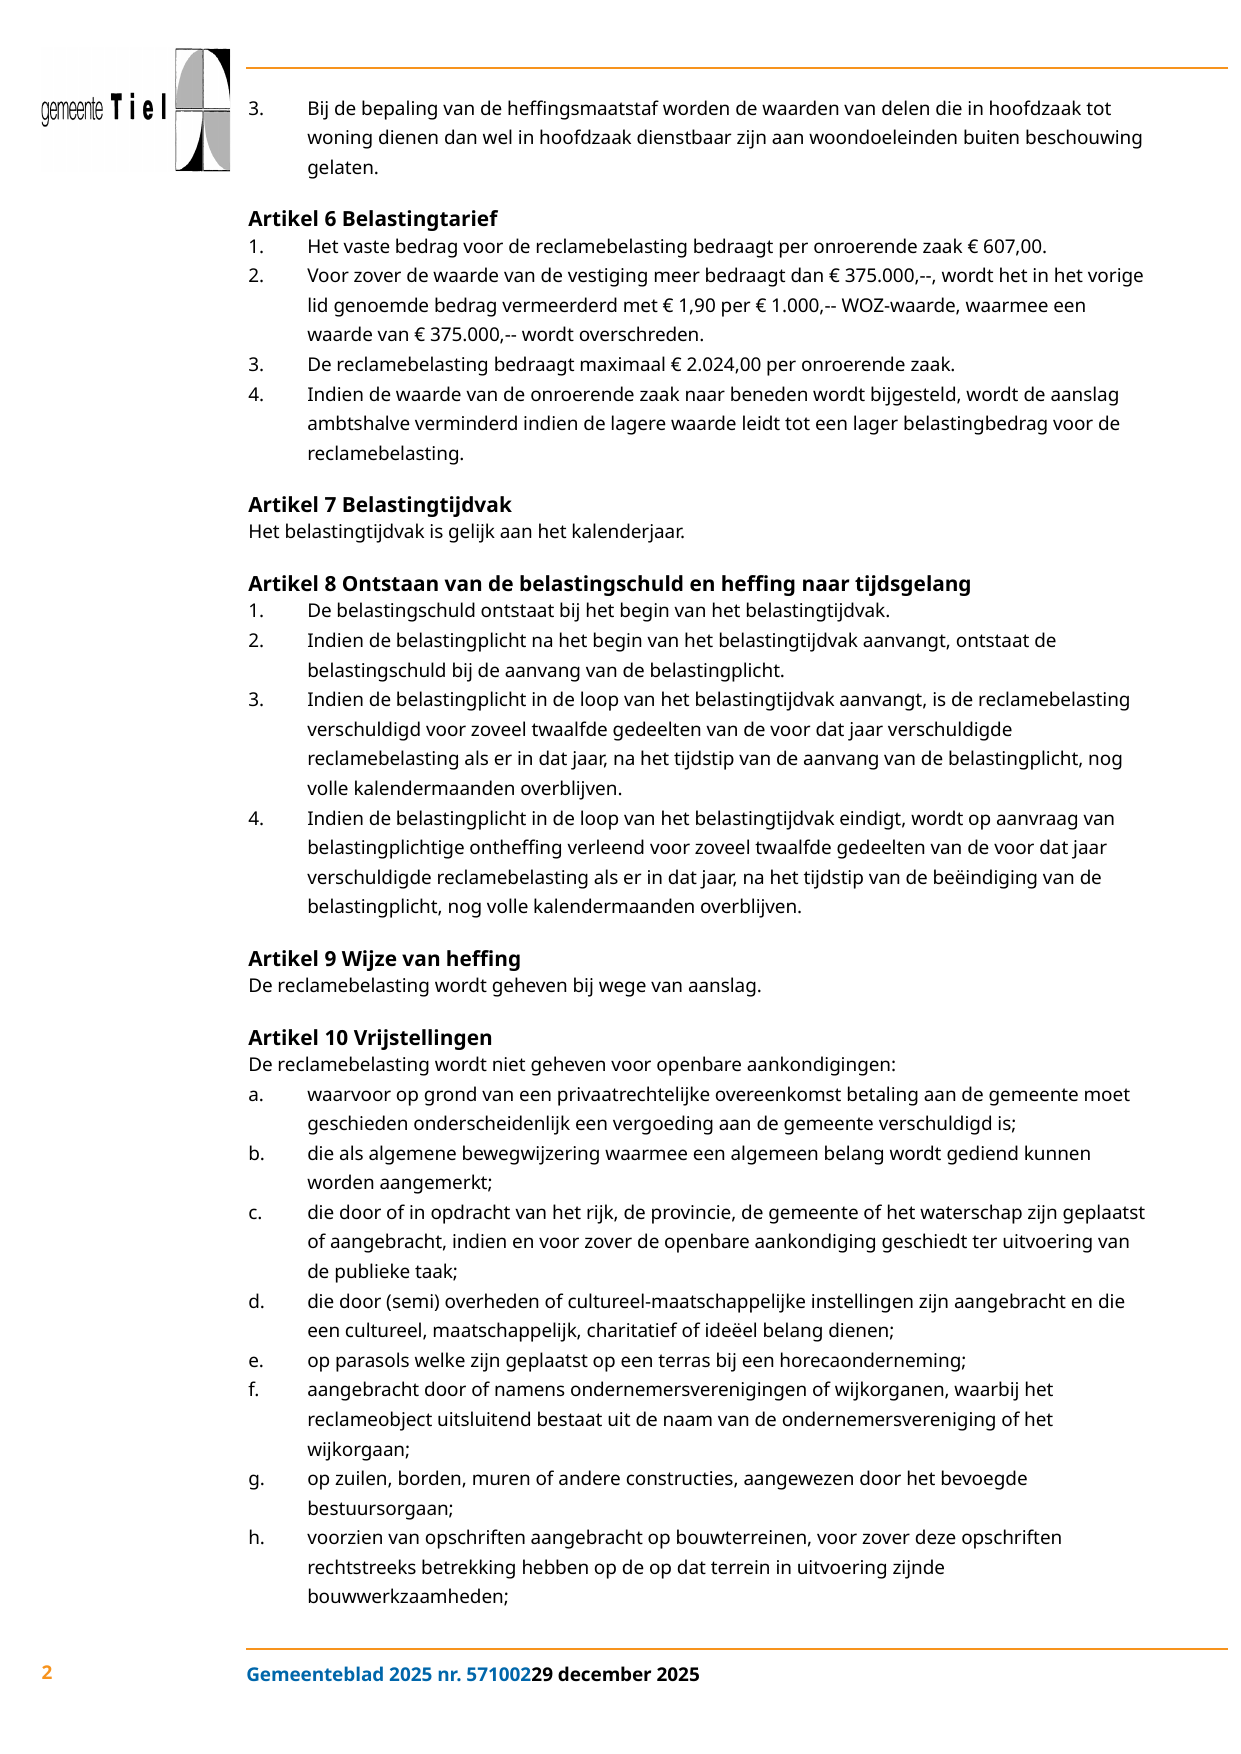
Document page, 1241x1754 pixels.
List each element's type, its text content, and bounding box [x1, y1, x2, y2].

text Artikel 10 Vrijstellingen [248, 1023, 1152, 1051]
text Artikel 7 Belastingtijdvak [248, 490, 1152, 519]
list voorzien van opschriften aangebracht op bouwterreinen, voor zover deze opschriften rechtstreeks betrekking hebben op de op dat terrein in uitvoering zijnde bouwwerkzaamheden; [248, 1524, 1152, 1609]
list Bij de bepaling van de heffingsmaatstaf worden de waarden van delen die in hoofdzaak tot woning dienen dan wel in hoofdzaak dienstbaar zijn aan woondoeleinden buiten beschouwing gelaten. [248, 95, 1152, 180]
list Indien de belastingplicht na het begin van het belastingtijdvak aanvangt, ontstaat de belastingschuld bij de aanvang van de belastingplicht. [248, 627, 1152, 682]
list Indien de belastingplicht in de loop van het belastingtijdvak eindigt, wordt op aanvraag van belastingplichtige ontheffing verleend voor zoveel twaalfde gedeelten van de voor dat jaar verschuldigde reclamebelasting als er in dat jaar, na het tijdstip van de beëindiging van de belastingplicht, nog volle kalendermaanden overblijven. [248, 805, 1152, 919]
list waarvoor op grond van een privaatrechtelijke overeenkomst betaling aan de gemeente moet geschieden onderscheidenlijk een vergoeding aan de gemeente verschuldigd is; [248, 1081, 1152, 1136]
list die door (semi) overheden of cultureel-maatschappelijke instellingen zijn aangebracht en die een cultureel, maatschappelijk, charitatief of ideëel belang dienen; [248, 1288, 1152, 1343]
list Indien de belastingplicht in de loop van het belastingtijdvak aanvangt, is de reclamebelasting verschuldigd voor zoveel twaalfde gedeelten van de voor dat jaar verschuldigde reclamebelasting als er in dat jaar, na het tijdstip van de aanvang van de belastingplicht, nog volle kalendermaanden overblijven. [248, 686, 1152, 801]
text Het belastingtijdvak is gelijk aan het kalenderjaar. [248, 519, 1152, 544]
list Indien de waarde van de onroerende zaak naar beneden wordt bijgesteld, wordt de aanslag ambtshalve verminderd indien de lagere waarde leidt tot een lager belastingbedrag voor de reclamebelasting. [248, 381, 1152, 466]
text Artikel 6 Belastingtarief [248, 204, 1152, 233]
list op zuilen, borden, muren of andere constructies, aangewezen door het bevoegde bestuursorgaan; [248, 1465, 1152, 1521]
list die als algemene bewegwijzering waarmee een algemeen belang wordt gediend kunnen worden aangemerkt; [248, 1140, 1152, 1195]
text De reclamebelasting wordt geheven bij wege van aanslag. [248, 972, 1152, 998]
list die door of in opdracht van het rijk, de provincie, de gemeente of het waterschap zijn geplaatst of aangebracht, indien en voor zover de openbare aankondiging geschiedt ter uitvoering van de publieke taak; [248, 1199, 1152, 1284]
list De reclamebelasting bedraagt maximaal € 2.024,00 per onroerende zaak. [248, 351, 1152, 377]
list De belastingschuld ontstaat bij het begin van het belastingtijdvak. [248, 598, 1152, 623]
text De reclamebelasting wordt niet geheven voor openbare aankondigingen: [248, 1051, 1152, 1077]
text Artikel 8 Ontstaan van de belastingschuld en heffing naar tijdsgelang [248, 569, 1152, 598]
list aangebracht door of namens ondernemersverenigingen of wijkorganen, waarbij het reclameobject uitsluitend bestaat uit de naam van de ondernemersvereniging of het wijkorgaan; [248, 1377, 1152, 1461]
text Artikel 9 Wijze van heffing [248, 944, 1152, 972]
list Voor zover de waarde van de vestiging meer bedraagt dan € 375.000,--, wordt het in het vorige lid genoemde bedrag vermeerderd met € 1,90 per € 1.000,-- WOZ-waarde, waarmee een waarde van € 375.000,-- wordt overschreden. [248, 262, 1152, 347]
picture [41, 47, 231, 172]
list op parasols welke zijn geplaatst op een terras bij een horecaonderneming; [248, 1347, 1152, 1373]
list Het vaste bedrag voor de reclamebelasting bedraagt per onroerende zaak € 607,00. [248, 233, 1152, 258]
